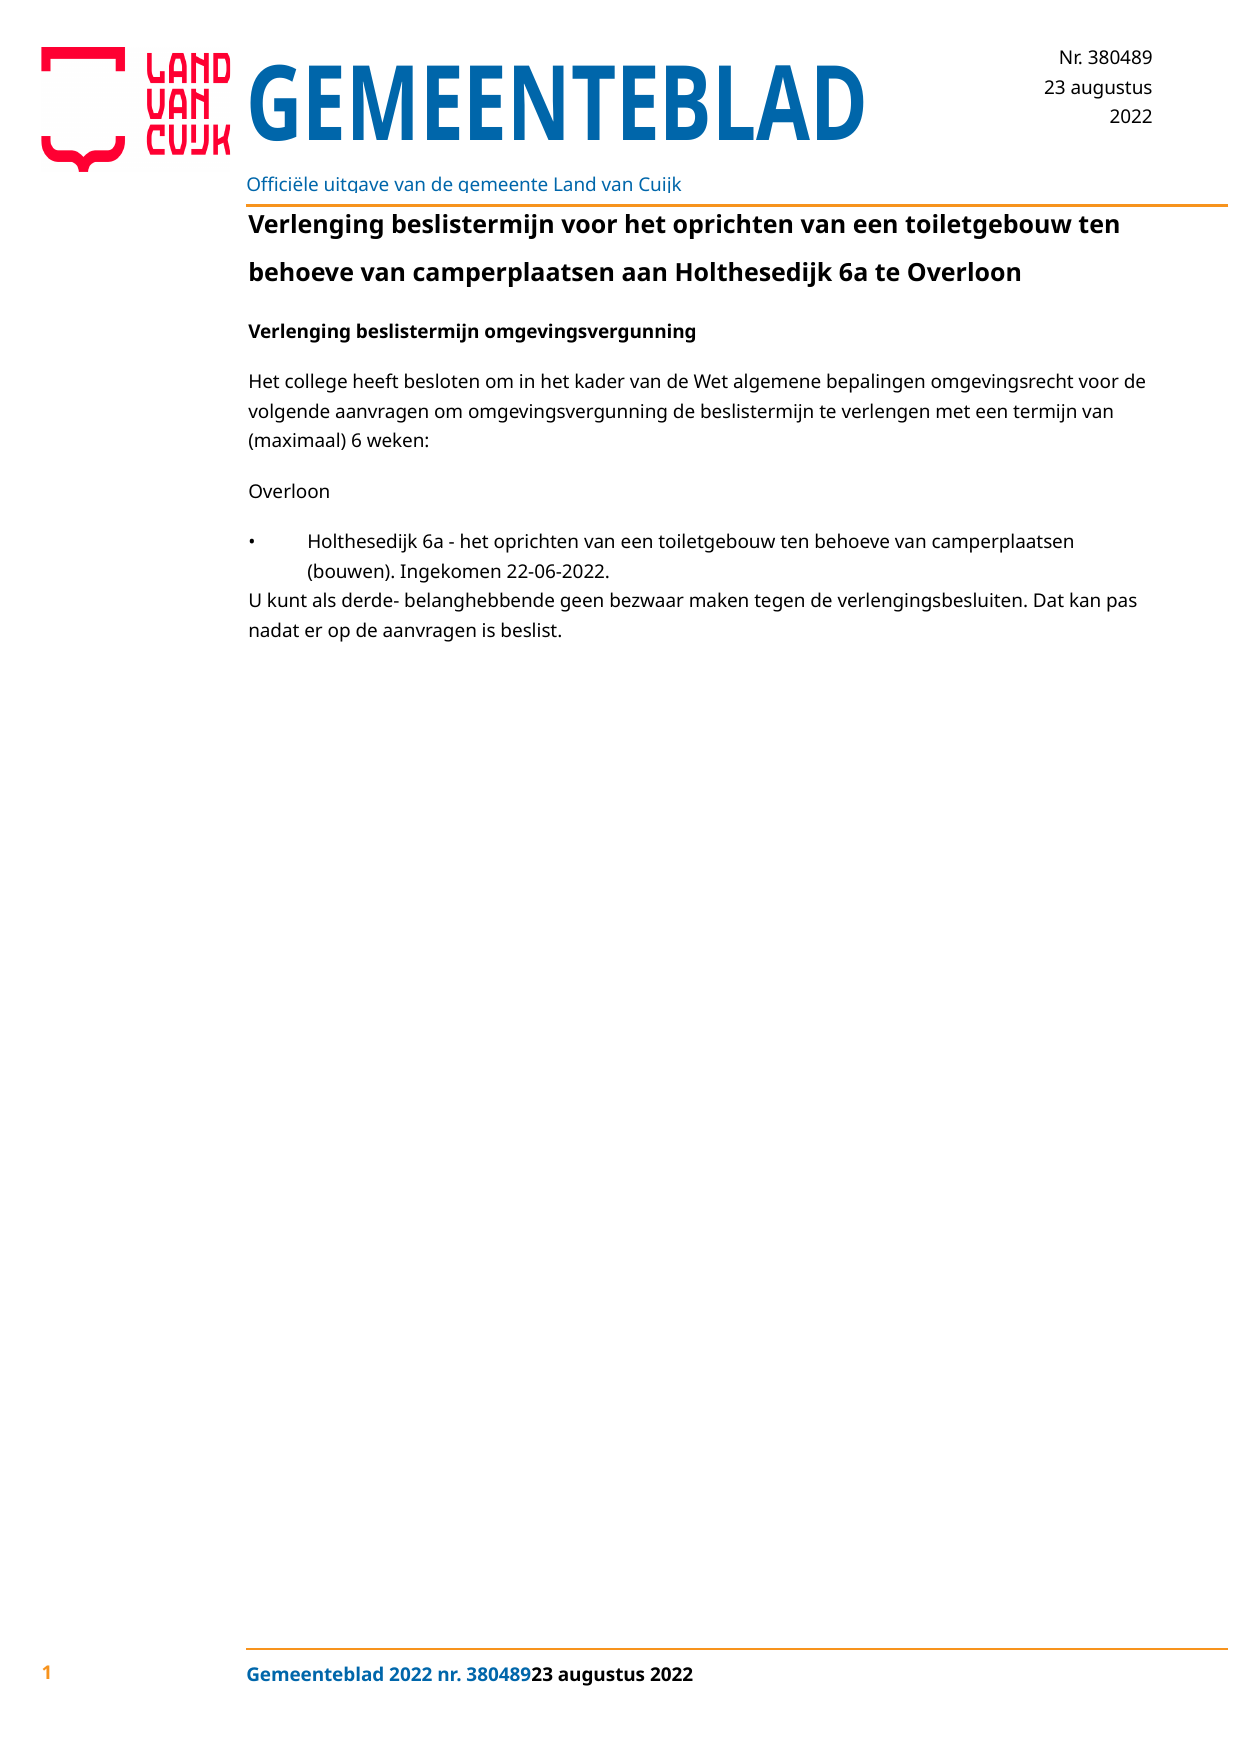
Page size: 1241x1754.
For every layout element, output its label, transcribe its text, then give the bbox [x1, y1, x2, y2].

picture [41, 47, 231, 172]
text Het college heeft besloten om in het kader van de Wet algemene bepalingen omgevingsrecht voor de volgende aanvragen om omgevingsvergunning de beslistermijn te verlengen met een termijn van (maximaal) 6 weken: [248, 368, 1152, 453]
list Holthesedijk 6a - het oprichten van een toiletgebouw ten behoeve van camperplaatsen (bouwen). Ingekomen 22-06-2022. [248, 528, 1152, 584]
text Verlenging beslistermijn voor het oprichten van een toiletgebouw ten behoeve van camperplaatsen aan Holthesedijk 6a te Overloon [248, 207, 1152, 288]
text Verlenging beslistermijn omgevingsvergunning [248, 318, 1152, 344]
text Overloon [248, 478, 1152, 504]
text U kunt als derde- belanghebbende geen bezwaar maken tegen de verlengingsbesluiten. Dat kan pas nadat er op de aanvragen is beslist. [248, 587, 1152, 643]
